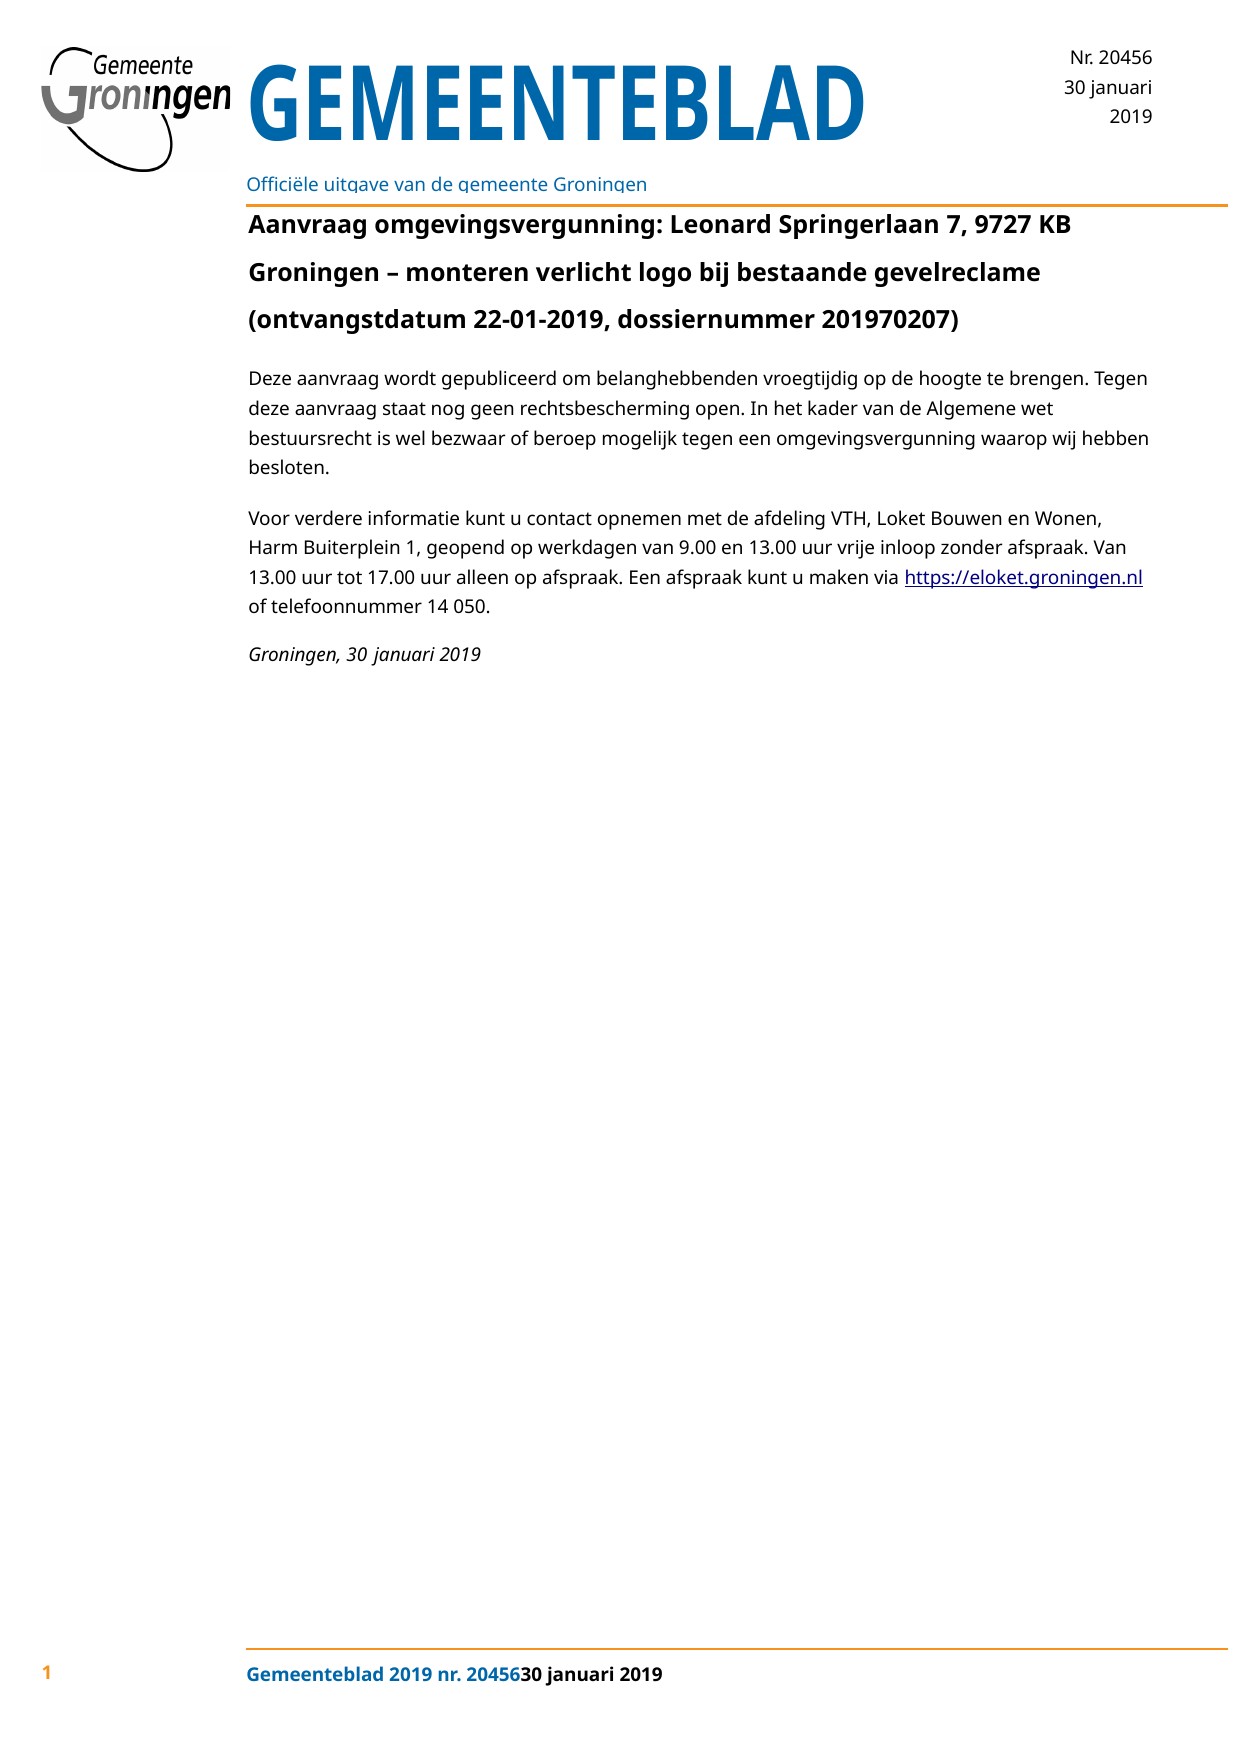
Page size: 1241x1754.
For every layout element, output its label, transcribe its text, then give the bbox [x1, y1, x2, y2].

picture [41, 47, 231, 172]
text Aanvraag omgevingsvergunning: Leonard Springerlaan 7, 9727 KB Groningen – monteren verlicht logo bij bestaande gevelreclame (ontvangstdatum 22-01-2019, dossiernummer 201970207) [248, 207, 1152, 336]
text Deze aanvraag wordt gepubliceerd om belanghebbenden vroegtijdig op de hoogte te brengen. Tegen deze aanvraag staat nog geen rechtsbescherming open. In het kader van de Algemene wet bestuursrecht is wel bezwaar of beroep mogelijk tegen een omgevingsvergunning waarop wij hebben besloten. [248, 366, 1152, 480]
text Groningen, 30 januari 2019 [248, 641, 1152, 667]
text Voor verdere informatie kunt u contact opnemen met de afdeling VTH, Loket Bouwen en Wonen, Harm Buiterplein 1, geopend op werkdagen van 9.00 en 13.00 uur vrije inloop zonder afspraak. Van 13.00 uur tot 17.00 uur alleen op afspraak. Een afspraak kunt u maken via https://eloket.groningen.nl of telefoonnummer 14 050. [248, 505, 1152, 619]
